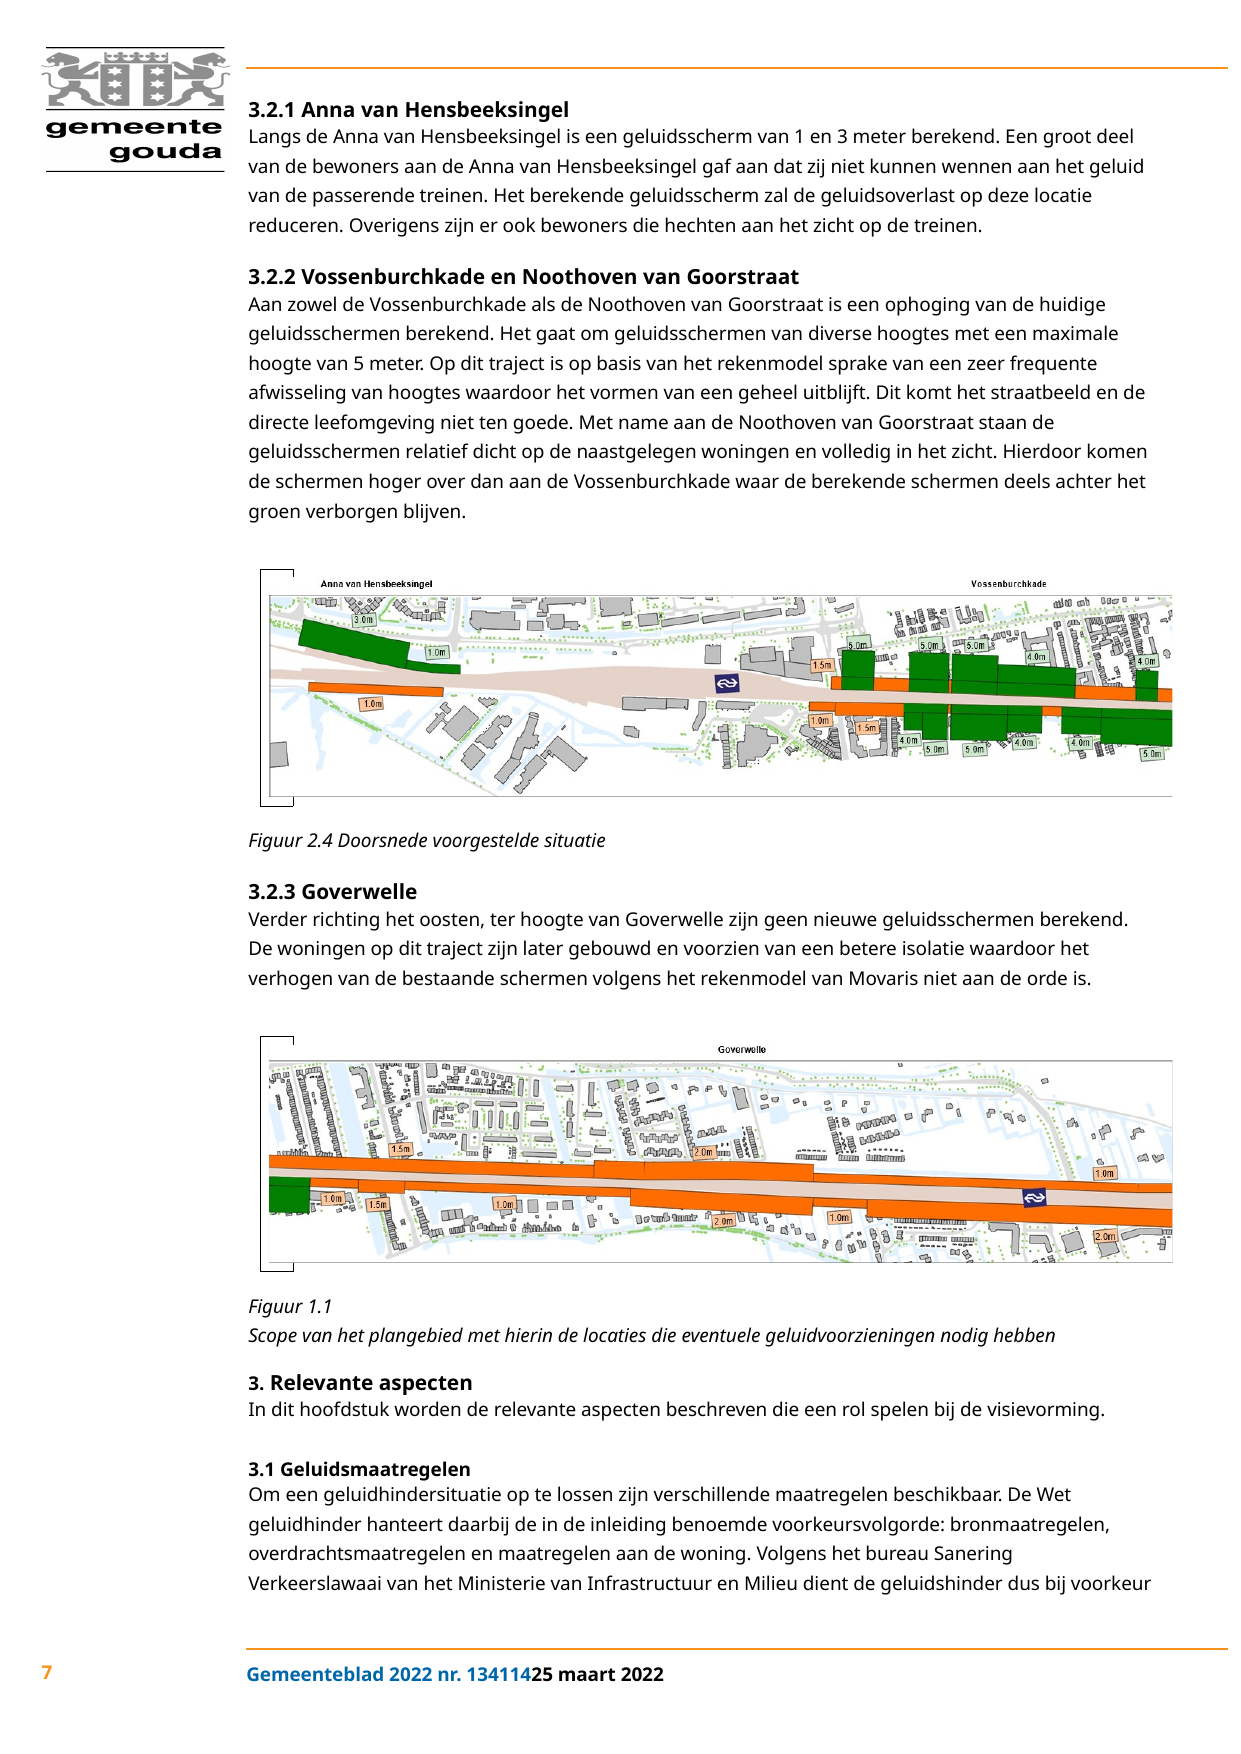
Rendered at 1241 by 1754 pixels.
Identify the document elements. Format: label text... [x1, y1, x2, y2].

picture [268, 1045, 1173, 1263]
text 3. Relevante aspecten [248, 1368, 1152, 1397]
text 3.2.1 Anna van Hensbeeksingel [248, 95, 1152, 123]
text Figuur 2.4 Doorsnede voorgestelde situatie [248, 827, 1152, 853]
text Aan zowel de Vossenburchkade als de Noothoven van Goorstraat is een ophoging van de huidige geluidsschermen berekend. Het gaat om geluidsschermen van diverse hoogtes met een maximale hoogte van 5 meter. Op dit traject is op basis van het rekenmodel sprake van een zeer frequente afwisseling van hoogtes waardoor het vormen van een geheel uitblijft. Dit komt het straatbeeld en de directe leefomgeving niet ten goede. Met name aan de Noothoven van Goorstraat staan de geluidsschermen relatief dicht op de naastgelegen woningen en volledig in het zicht. Hierdoor komen de schermen hoger over dan aan de Vossenburchkade waar de berekende schermen deels achter het groen verborgen blijven. [248, 291, 1152, 524]
text Figuur 1.1 [248, 1293, 1152, 1319]
text Om een geluidhindersituatie op te lossen zijn verschillende maatregelen beschikbaar. De Wet geluidhinder hanteert daarbij de in de inleiding benoemde voorkeursvolgorde: bronmaatregelen, overdrachtsmaatregelen en maatregelen aan de woning. Volgens het bureau Sanering Verkeerslawaai van het Ministerie van Infrastructuur en Milieu dient de geluidshinder dus bij voorkeur [248, 1481, 1152, 1596]
text Scope van het plangebied met hierin de locaties die eventuele geluidvoorzieningen nodig hebben [248, 1322, 1152, 1348]
picture [268, 577, 1173, 797]
text 3.1 Geluidsmaatregelen [248, 1456, 1152, 1481]
text Verder richting het oosten, ter hoogte van Goverwelle zijn geen nieuwe geluidsschermen berekend. De woningen op dit traject zijn later gebouwd en voorzien van een betere isolatie waardoor het verhogen van de bestaande schermen volgens het rekenmodel van Movaris niet aan de orde is. [248, 906, 1152, 991]
text Langs de Anna van Hensbeeksingel is een geluidsscherm van 1 en 3 meter berekend. Een groot deel van de bewoners aan de Anna van Hensbeeksingel gaf aan dat zij niet kunnen wennen aan het geluid van de passerende treinen. Het berekende geluidsscherm zal de geluidsoverlast op deze locatie reduceren. Overigens zijn er ook bewoners die hechten aan het zicht op de treinen. [248, 123, 1152, 238]
text In dit hoofdstuk worden de relevante aspecten beschreven die een rol spelen bij de visievorming. [248, 1397, 1152, 1422]
picture [41, 47, 231, 172]
text 3.2.2 Vossenburchkade en Noothoven van Goorstraat [248, 262, 1152, 291]
text 3.2.3 Goverwelle [248, 877, 1152, 906]
